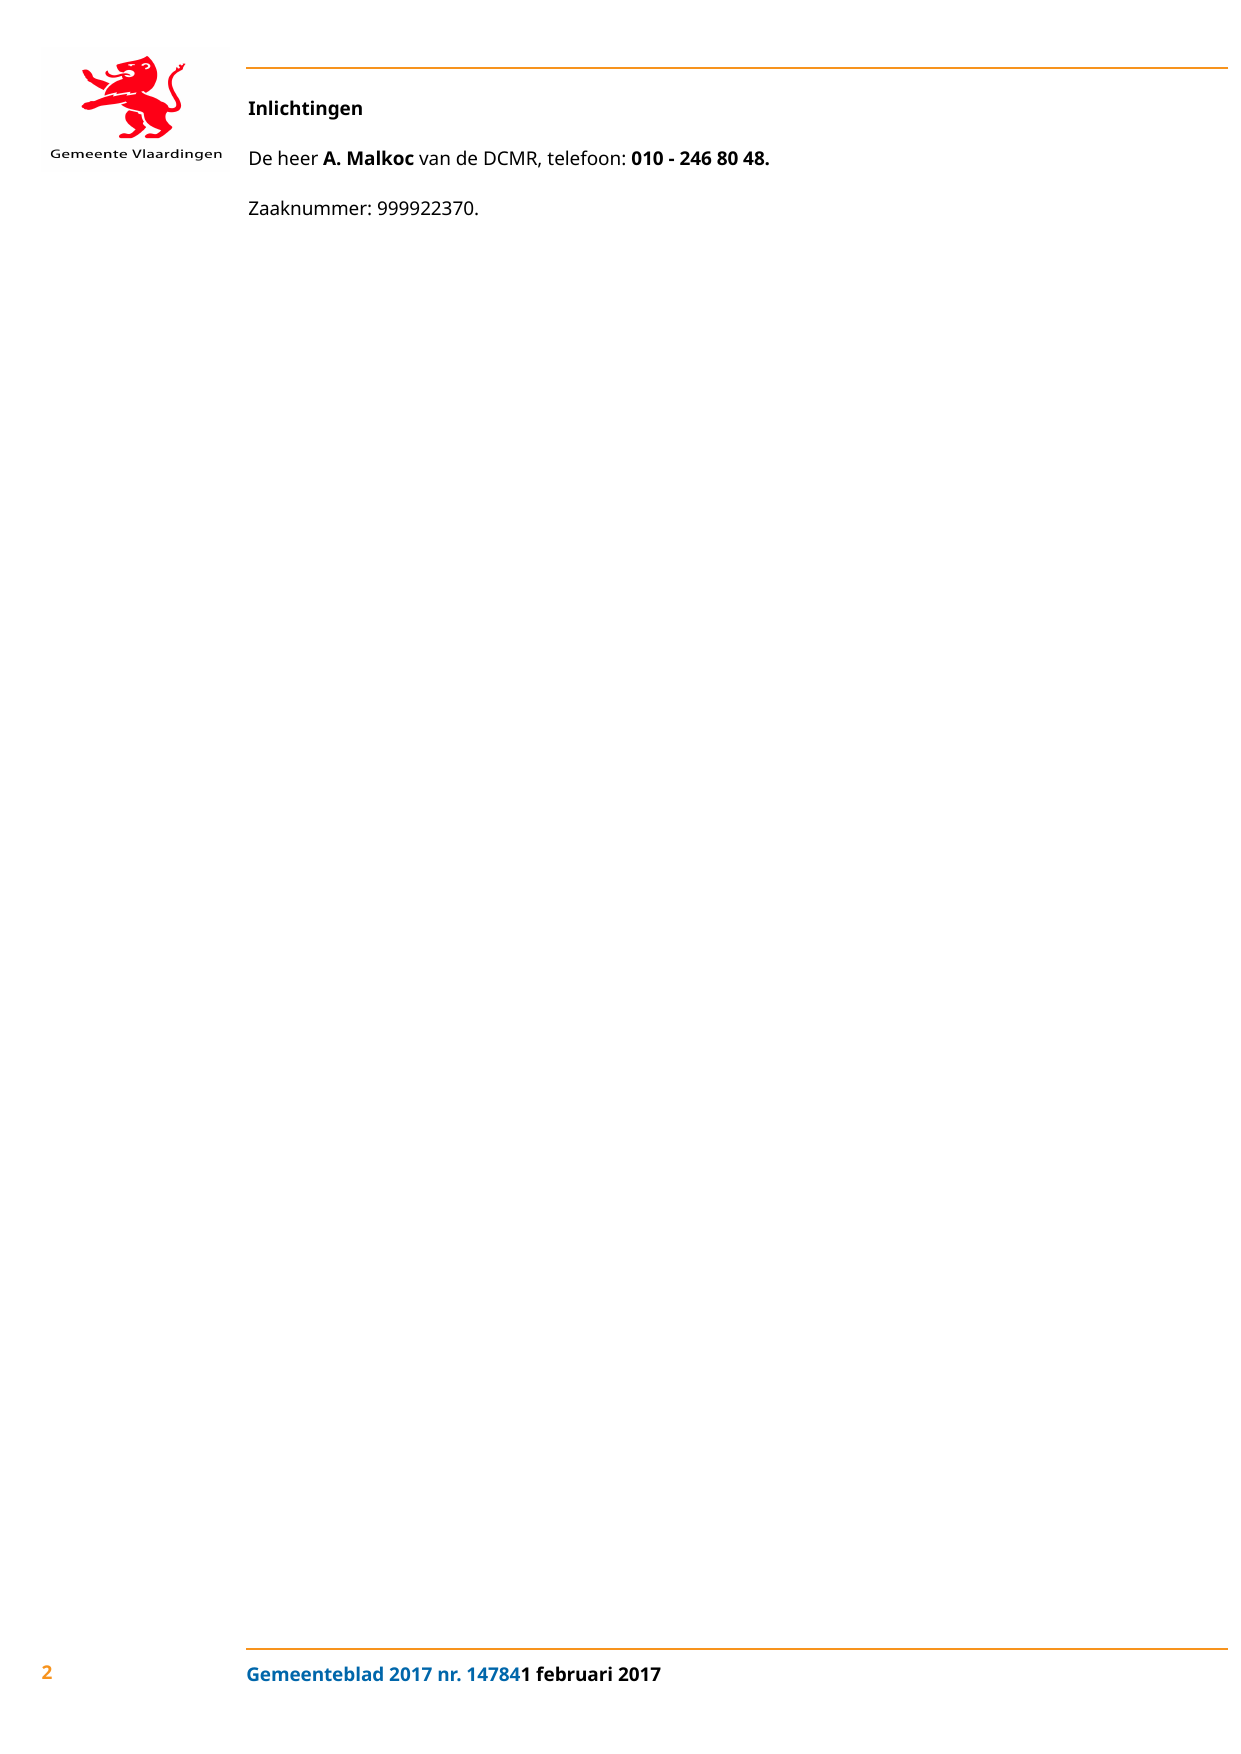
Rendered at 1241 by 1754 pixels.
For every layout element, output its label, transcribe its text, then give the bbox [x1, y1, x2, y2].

picture [41, 47, 231, 172]
text De heer A. Malkoc van de DCMR, telefoon: 010 - 246 80 48. [248, 145, 1152, 171]
text Zaaknummer: 999922370. [248, 196, 1152, 221]
text Inlichtingen [248, 95, 1152, 121]
